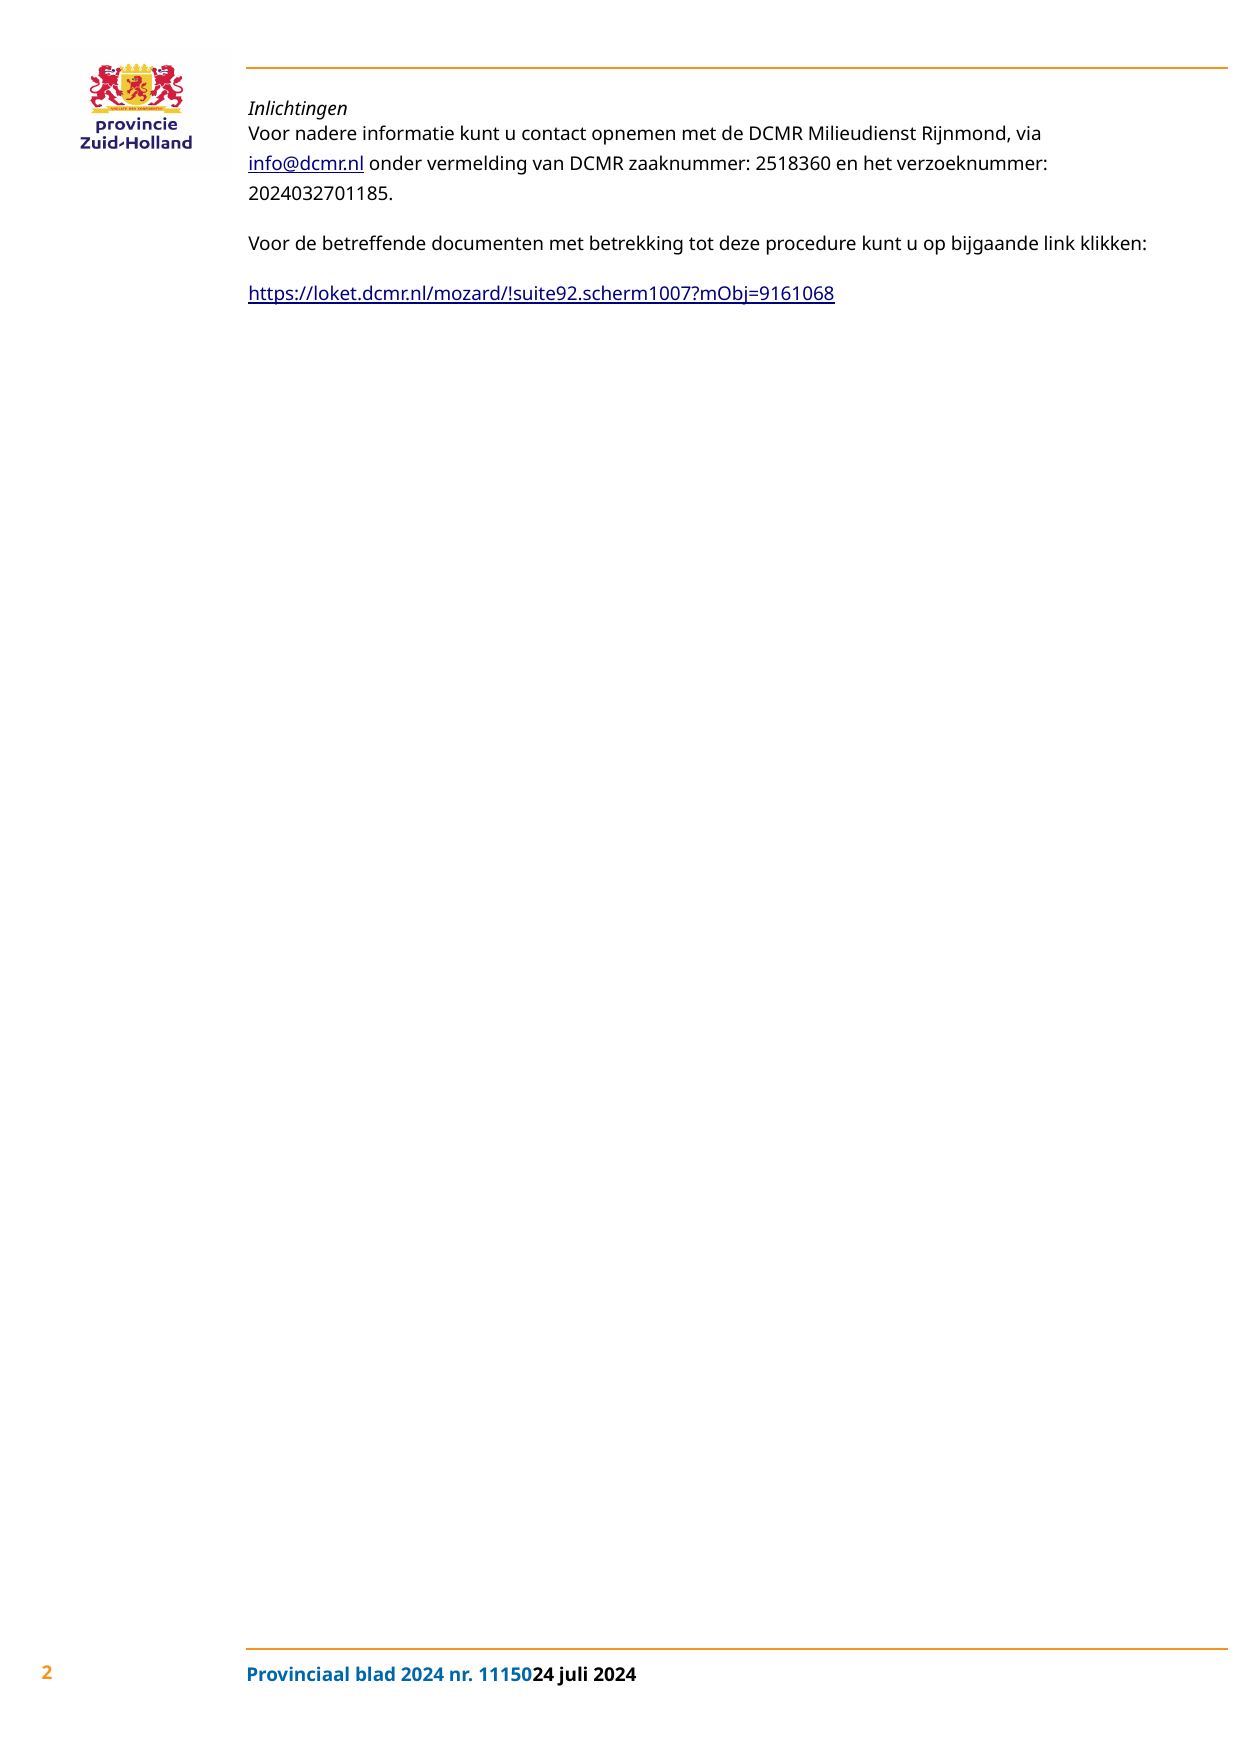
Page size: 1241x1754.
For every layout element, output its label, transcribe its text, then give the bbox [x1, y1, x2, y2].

picture [41, 47, 231, 172]
text Inlichtingen [248, 95, 1152, 121]
text https://loket.dcmr.nl/mozard/!suite92.scherm1007?mObj=9161068 [248, 281, 1152, 306]
text Voor de betreffende documenten met betrekking tot deze procedure kunt u op bijgaande link klikken: [248, 230, 1152, 256]
text Voor nadere informatie kunt u contact opnemen met de DCMR Milieudienst Rijnmond, via info@dcmr.nl onder vermelding van DCMR zaaknummer: 2518360 en het verzoeknummer: 2024032701185. [248, 121, 1152, 205]
